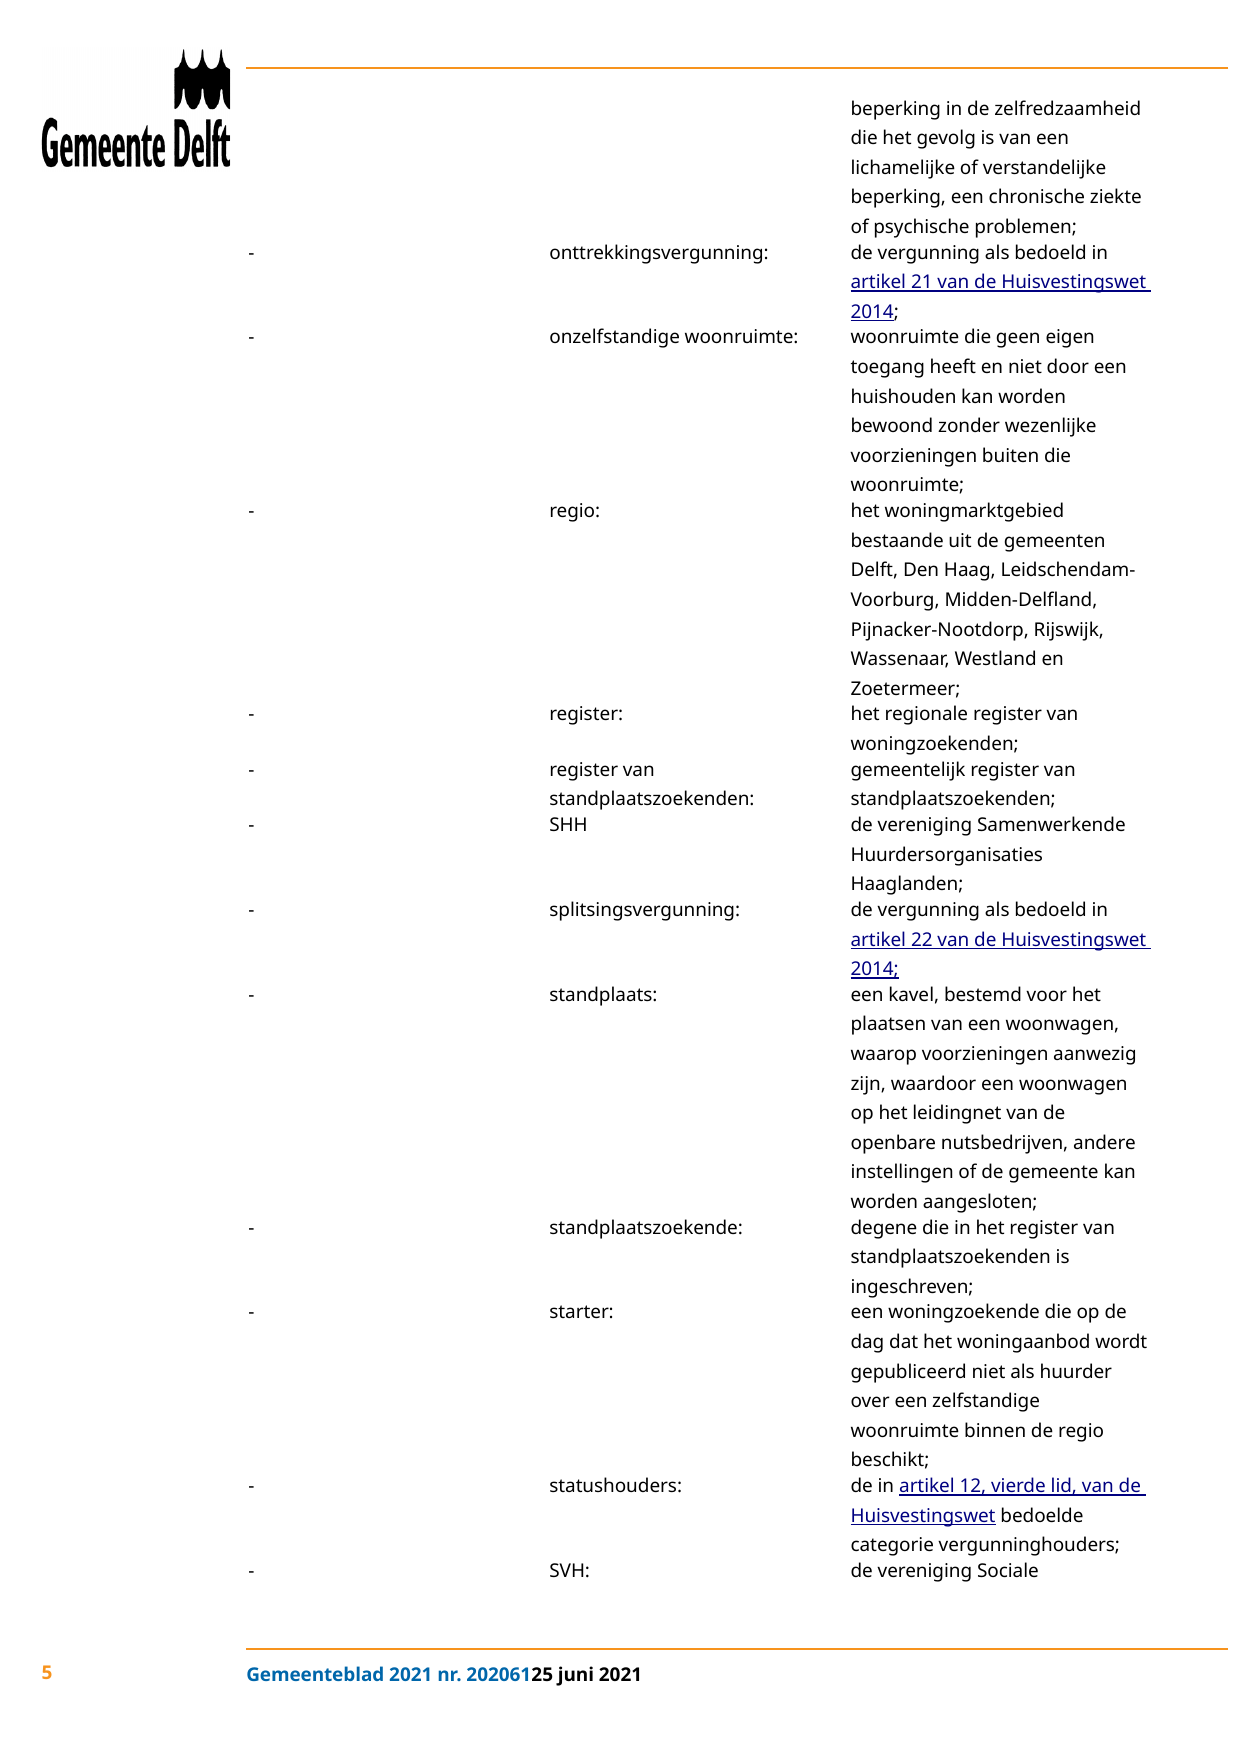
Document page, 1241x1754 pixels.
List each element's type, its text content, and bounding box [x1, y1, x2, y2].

table_cell de in artikel 12, vierde lid, van de Huisvestingswet bedoelde categorie vergunninghouders; [850, 1473, 1152, 1557]
table_cell - [248, 1214, 549, 1299]
table_cell - [248, 239, 549, 324]
table_cell standplaats: [549, 981, 850, 1214]
table_cell de vergunning als bedoeld in artikel 21 van de Huisvestingswet 2014; [850, 239, 1152, 324]
table_cell een kavel, bestemd voor het plaatsen van een woonwagen, waarop voorzieningen aanwezig zijn, waardoor een woonwagen op het leidingnet van de openbare nutsbedrijven, andere instellingen of de gemeente kan worden aangesloten; [850, 981, 1152, 1214]
table_cell starter: [549, 1299, 850, 1472]
table_cell - [248, 701, 549, 756]
table_cell onzelfstandige woonruimte: [549, 324, 850, 497]
table_cell SHH [549, 811, 850, 896]
table_cell beperking in de zelfredzaamheid die het gevolg is van een lichamelijke of verstandelijke beperking, een chronische ziekte of psychische problemen; [850, 95, 1152, 239]
table_cell standplaatszoekende: [549, 1214, 850, 1299]
table_cell - [248, 1299, 549, 1472]
table_cell statushouders: [549, 1473, 850, 1557]
table_cell gemeentelijk register van standplaatszoekenden; [850, 756, 1152, 811]
table_cell de vereniging Sociale [850, 1557, 1152, 1583]
table_cell - [248, 1473, 549, 1557]
table_cell splitsingsvergunning: [549, 896, 850, 981]
table_cell register van standplaatszoekenden: [549, 756, 850, 811]
table_cell - [248, 498, 549, 701]
table_cell - [248, 981, 549, 1214]
picture [41, 47, 231, 172]
table_cell degene die in het register van standplaatszoekenden is ingeschreven; [850, 1214, 1152, 1299]
table_cell - [248, 95, 549, 239]
table_cell - [248, 324, 549, 497]
table_cell - [248, 1557, 549, 1583]
table_cell het woningmarktgebied bestaande uit de gemeenten Delft, Den Haag, Leidschendam-Voorburg, Midden-Delfland, Pijnacker-Nootdorp, Rijswijk, Wassenaar, Westland en Zoetermeer; [850, 498, 1152, 701]
table_cell register: [549, 701, 850, 756]
table_cell het regionale register van woningzoekenden; [850, 701, 1152, 756]
table_cell de vereniging Samenwerkende Huurdersorganisaties Haaglanden; [850, 811, 1152, 896]
table_cell - [248, 811, 549, 896]
table_cell onttrekkingsvergunning: [549, 239, 850, 324]
table_cell de vergunning als bedoeld in artikel 22 van de Huisvestingswet 2014; [850, 896, 1152, 981]
table_cell - [248, 756, 549, 811]
table_cell SVH: [549, 1557, 850, 1583]
table_cell woonruimte die geen eigen toegang heeft en niet door een huishouden kan worden bewoond zonder wezenlijke voorzieningen buiten die woonruimte; [850, 324, 1152, 497]
table_cell - [248, 896, 549, 981]
table_cell [549, 95, 850, 239]
table_cell regio: [549, 498, 850, 701]
table_cell een woningzoekende die op de dag dat het woningaanbod wordt gepubliceerd niet als huurder over een zelfstandige woonruimte binnen de regio beschikt; [850, 1299, 1152, 1472]
